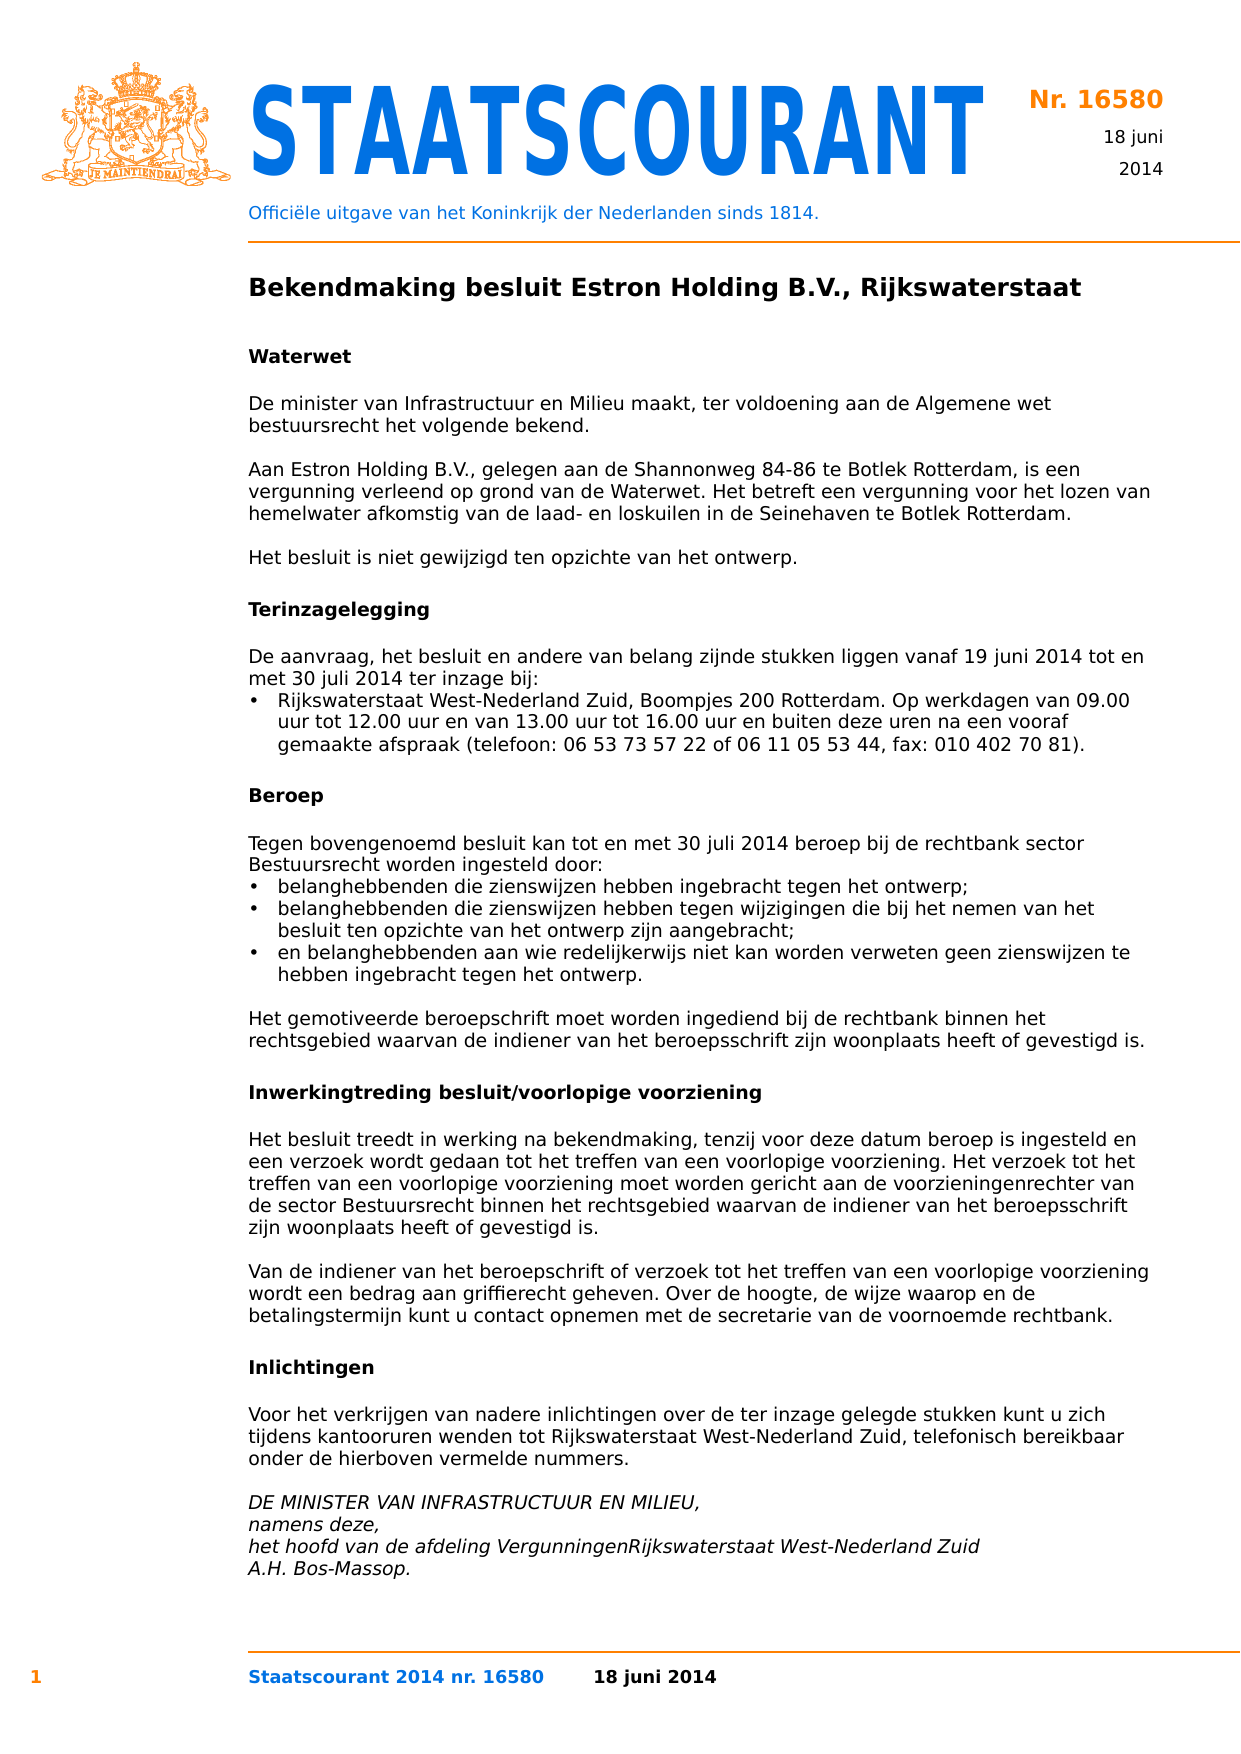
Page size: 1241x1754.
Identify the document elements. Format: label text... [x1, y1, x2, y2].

subtitle Inwerkingtreding besluit/voorlopige voorziening [248, 1082, 1163, 1104]
text Voor het verkrijgen van nadere inlichtingen over de ter inzage gelegde stukken kunt u zich tijdens kantooruren wenden tot Rijkswaterstaat West-Nederland Zuid, telefonisch bereikbaar onder de hierboven vermelde nummers. [248, 1404, 1163, 1470]
table_header Nr. 16580 [998, 62, 1240, 121]
text Van de indiener van het beroepschrift of verzoek tot het treffen van een voorlopige voorziening wordt een bedrag aan griffierecht geheven. Over de hoogte, de wijze waarop en de betalingstermijn kunt u contact opnemen met de secretarie van de voornoemde rechtbank. [248, 1261, 1163, 1327]
picture [41, 62, 231, 186]
text Het gemotiveerde beroepschrift moet worden ingediend bij de rechtbank binnen het rechtsgebied waarvan de indiener van het beroepsschrift zijn woonplaats heeft of gevestigd is. [248, 1008, 1163, 1052]
subtitle Beroep [248, 785, 1163, 807]
text Tegen bovengenoemd besluit kan tot en met 30 juli 2014 beroep bij de rechtbank sector Bestuursrecht worden ingesteld door: [248, 832, 1163, 876]
table_cell 18 juni [998, 121, 1240, 153]
table_header STAATSCOURANT [248, 62, 998, 203]
subtitle Inlichtingen [248, 1357, 1163, 1379]
text • en belanghebbenden aan wie redelijkerwijs niet kan worden verweten geen zienswijzen te hebben ingebracht tegen het ontwerp. [248, 942, 1163, 986]
text Het besluit is niet gewijzigd ten opzichte van het ontwerp. [248, 547, 1163, 568]
text Het besluit treedt in werking na bekendmaking, tenzij voor deze datum beroep is ingesteld en een verzoek wordt gedaan tot het treffen van een voorlopige voorziening. Het verzoek tot het treffen van een voorlopige voorziening moet worden gericht aan de voorzieningenrechter van de sector Bestuursrecht binnen het rechtsgebied waarvan de indiener van het beroepsschrift zijn woonplaats heeft of gevestigd is. [248, 1129, 1163, 1239]
text De aanvraag, het besluit en andere van belang zijnde stukken liggen vanaf 19 juni 2014 tot en met 30 juli 2014 ter inzage bij: [248, 646, 1163, 689]
text DE MINISTER VAN INFRASTRUCTUUR EN MILIEU, namens deze, het hoofd van de afdeling VergunningenRijkswaterstaat West-Nederland Zuid A.H. Bos-Massop. [248, 1492, 1163, 1579]
subtitle Waterwet [248, 346, 1163, 368]
table_header [25, 62, 248, 241]
text • belanghebbenden die zienswijzen hebben ingebracht tegen het ontwerp; [248, 876, 1163, 898]
table_cell Officiële uitgave van het Koninkrijk der Nederlanden sinds 1814. [248, 203, 1240, 241]
subtitle Bekendmaking besluit Estron Holding B.V., Rijkswaterstaat [248, 273, 1163, 302]
table_cell 2014 [998, 153, 1240, 203]
text • belanghebbenden die zienswijzen hebben tegen wijzigingen die bij het nemen van het besluit ten opzichte van het ontwerp zijn aangebracht; [248, 898, 1163, 942]
subtitle Terinzagelegging [248, 598, 1163, 621]
text • Rijkswaterstaat West-Nederland Zuid, Boompjes 200 Rotterdam. Op werkdagen van 09.00 uur tot 12.00 uur en van 13.00 uur tot 16.00 uur en buiten deze uren na een vooraf gemaakte afspraak (telefoon: 06 53 73 57 22 of 06 11 05 53 44, fax: 010 402 70 81). [248, 689, 1163, 755]
text Aan Estron Holding B.V., gelegen aan de Shannonweg 84-86 te Botlek Rotterdam, is een vergunning verleend op grond van de Waterwet. Het betreft een vergunning voor het lozen van hemelwater afkomstig van de laad- en loskuilen in de Seinehaven te Botlek Rotterdam. [248, 459, 1163, 525]
text De minister van Infrastructuur en Milieu maakt, ter voldoening aan de Algemene wet bestuursrecht het volgende bekend. [248, 393, 1163, 437]
